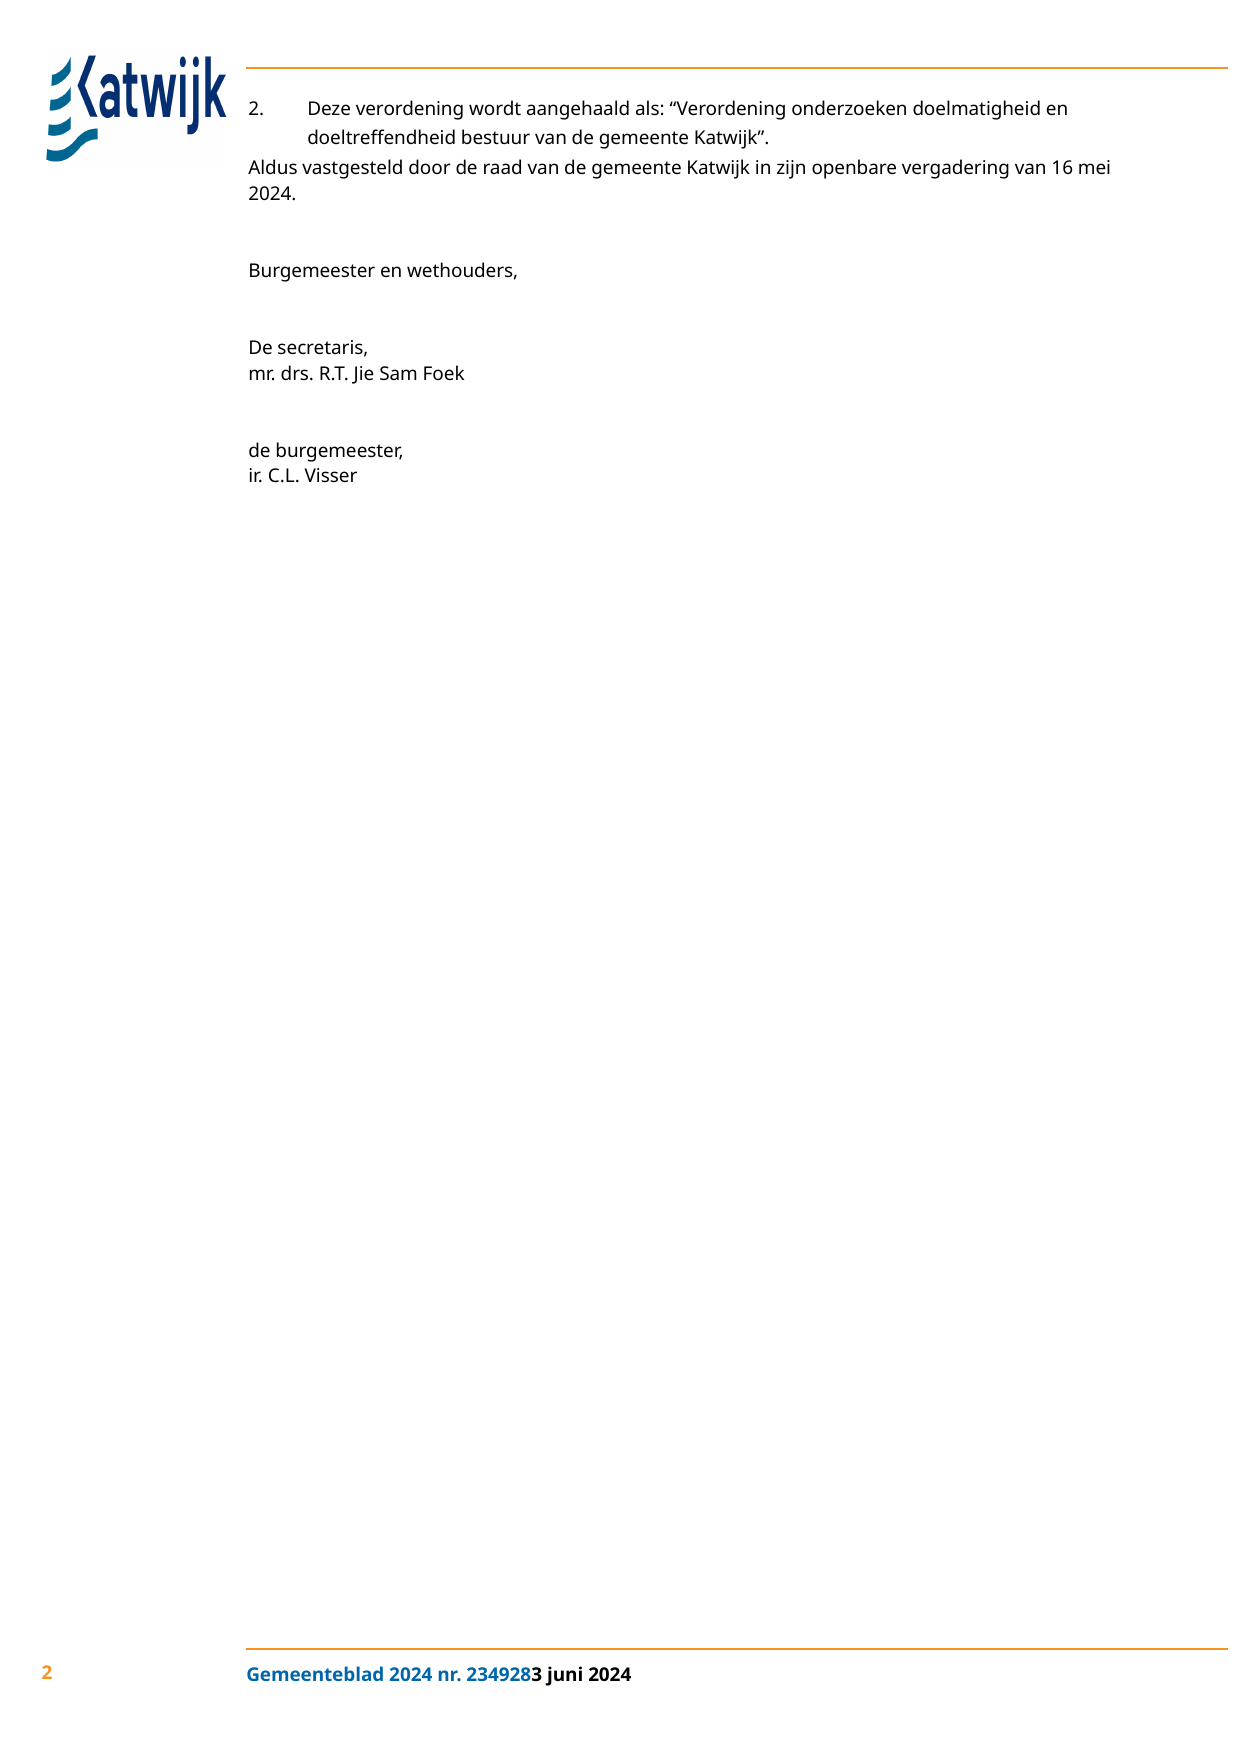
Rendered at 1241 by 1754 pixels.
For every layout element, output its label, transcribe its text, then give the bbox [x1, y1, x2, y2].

text mr. drs. R.T. Jie Sam Foek [248, 360, 1152, 386]
text De secretaris, [248, 334, 1152, 360]
text ir. C.L. Visser [248, 463, 1152, 488]
list Deze verordening wordt aangehaald als: “Verordening onderzoeken doelmatigheid en doeltreffendheid bestuur van de gemeente Katwijk”. [248, 95, 1152, 150]
picture [41, 47, 231, 172]
text de burgemeester, [248, 437, 1152, 463]
text Burgemeester en wethouders, [248, 257, 1152, 283]
text Aldus vastgesteld door de raad van de gemeente Katwijk in zijn openbare vergadering van 16 mei 2024. [248, 154, 1152, 205]
